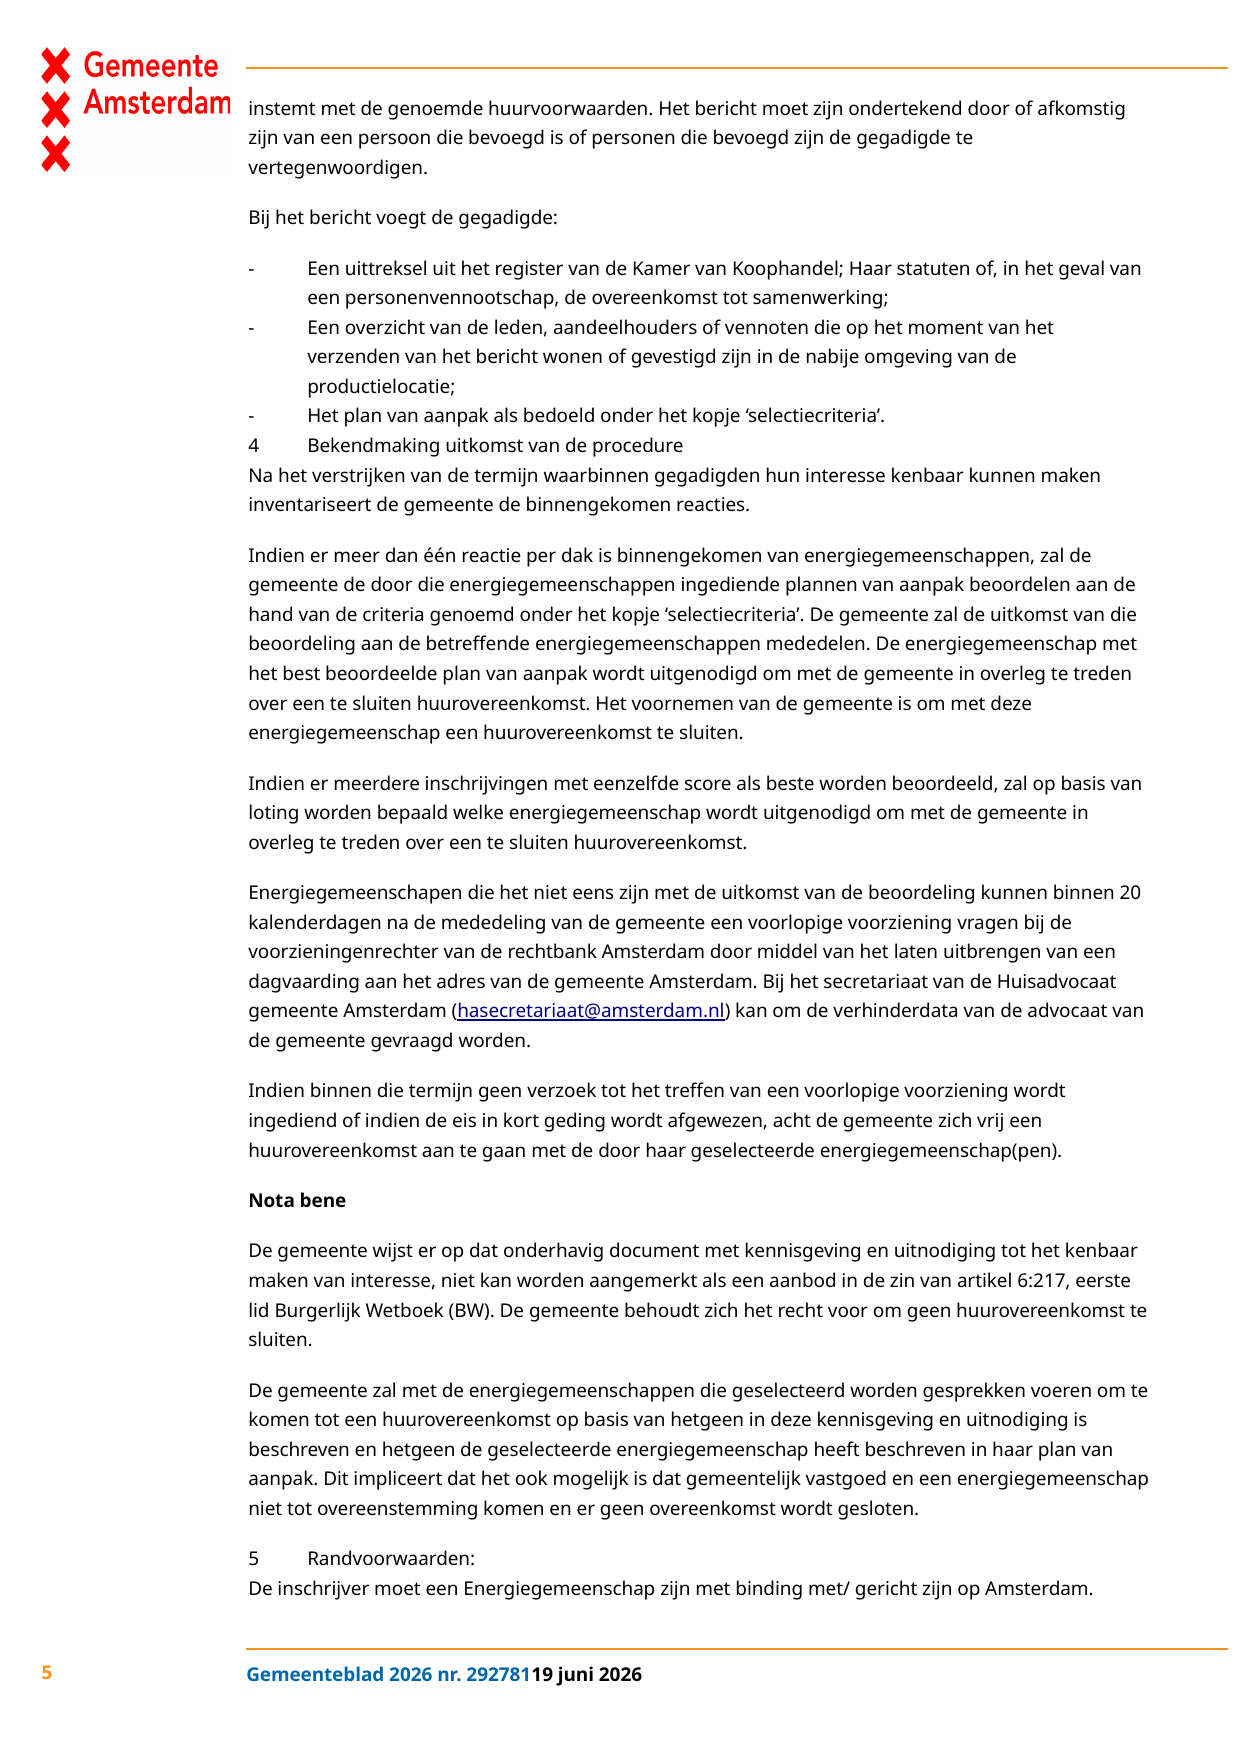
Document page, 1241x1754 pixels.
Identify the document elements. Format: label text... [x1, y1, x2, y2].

text De gemeente zal met de energiegemeenschappen die geselecteerd worden gesprekken voeren om te komen tot een huurovereenkomst op basis van hetgeen in deze kennisgeving en uitnodiging is beschreven en hetgeen de geselecteerde energiegemeenschap heeft beschreven in haar plan van aanpak. Dit impliceert dat het ook mogelijk is dat gemeentelijk vastgoed en een energiegemeenschap niet tot overeenstemming komen en er geen overeenkomst wordt gesloten. [248, 1377, 1152, 1521]
text Bij het bericht voegt de gegadigde: [248, 204, 1152, 230]
picture [41, 47, 231, 172]
list Een overzicht van de leden, aandeelhouders of vennoten die op het moment van het verzenden van het bericht wonen of gevestigd zijn in de nabije omgeving van de productielocatie; [248, 314, 1152, 399]
list Het plan van aanpak als bedoeld onder het kopje ‘selectiecriteria’. [248, 403, 1152, 428]
list Bekendmaking uitkomst van de procedure [248, 432, 1152, 458]
text Indien binnen die termijn geen verzoek tot het treffen van een voorlopige voorziening wordt ingediend of indien de eis in kort geding wordt afgewezen, acht de gemeente zich vrij een huurovereenkomst aan te gaan met de door haar geselecteerde energiegemeenschap(pen). [248, 1078, 1152, 1163]
text Indien er meer dan één reactie per dak is binnengekomen van energiegemeenschappen, zal de gemeente de door die energiegemeenschappen ingediende plannen van aanpak beoordelen aan de hand van de criteria genoemd onder het kopje ‘selectiecriteria’. De gemeente zal de uitkomst van die beoordeling aan de betreffende energiegemeenschappen mededelen. De energiegemeenschap met het best beoordeelde plan van aanpak wordt uitgenodigd om met de gemeente in overleg te treden over een te sluiten huurovereenkomst. Het voornemen van de gemeente is om met deze energiegemeenschap een huurovereenkomst te sluiten. [248, 542, 1152, 745]
text Nota bene [248, 1187, 1152, 1213]
text instemt met de genoemde huurvoorwaarden. Het bericht moet zijn ondertekend door of afkomstig zijn van een persoon die bevoegd is of personen die bevoegd zijn de gegadigde te vertegenwoordigen. [248, 95, 1152, 180]
text Energiegemeenschapen die het niet eens zijn met de uitkomst van de beoordeling kunnen binnen 20 kalenderdagen na de mededeling van de gemeente een voorlopige voorziening vragen bij de voorzieningenrechter van de rechtbank Amsterdam door middel van het laten uitbrengen van een dagvaarding aan het adres van de gemeente Amsterdam. Bij het secretariaat van de Huisadvocaat gemeente Amsterdam (hasecretariaat@amsterdam.nl) kan om de verhinderdata van de advocaat van de gemeente gevraagd worden. [248, 879, 1152, 1053]
text De inschrijver moet een Energiegemeenschap zijn met binding met/ gericht zijn op Amsterdam. [248, 1575, 1152, 1601]
text Indien er meerdere inschrijvingen met eenzelfde score als beste worden beoordeeld, zal op basis van loting worden bepaald welke energiegemeenschap wordt uitgenodigd om met de gemeente in overleg te treden over een te sluiten huurovereenkomst. [248, 770, 1152, 855]
text Na het verstrijken van de termijn waarbinnen gegadigden hun interesse kenbaar kunnen maken inventariseert de gemeente de binnengekomen reacties. [248, 462, 1152, 517]
list Een uittreksel uit het register van de Kamer van Koophandel; Haar statuten of, in het geval van een personenvennootschap, de overeenkomst tot samenwerking; [248, 255, 1152, 310]
list Randvoorwaarden: [248, 1546, 1152, 1571]
text De gemeente wijst er op dat onderhavig document met kennisgeving en uitnodiging tot het kenbaar maken van interesse, niet kan worden aangemerkt als een aanbod in de zin van artikel 6:217, eerste lid Burgerlijk Wetboek (BW). De gemeente behoudt zich het recht voor om geen huurovereenkomst te sluiten. [248, 1238, 1152, 1352]
